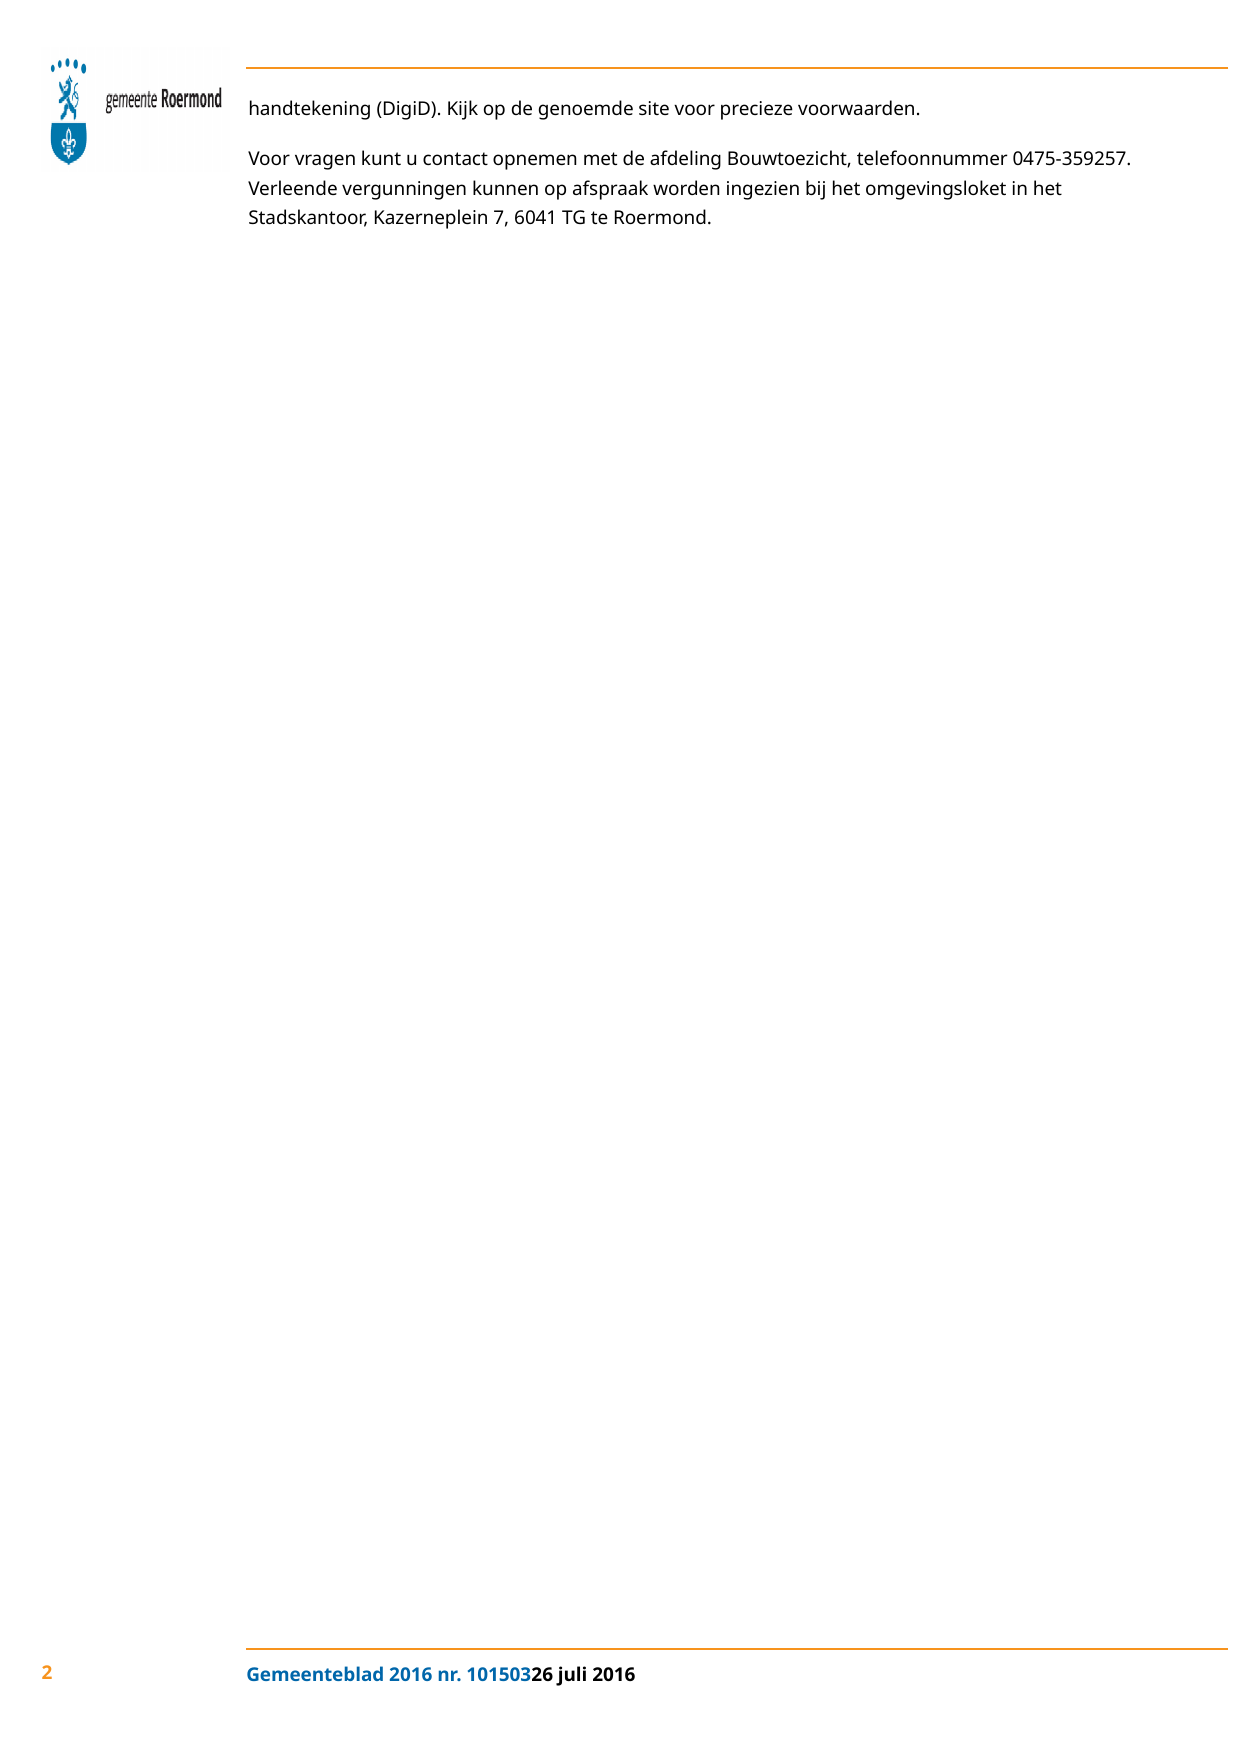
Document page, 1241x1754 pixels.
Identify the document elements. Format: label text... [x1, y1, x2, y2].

text Voor vragen kunt u contact opnemen met de afdeling Bouwtoezicht, telefoonnummer 0475-359257. Verleende vergunningen kunnen op afspraak worden ingezien bij het omgevingsloket in het Stadskantoor, Kazerneplein 7, 6041 TG te Roermond. [248, 145, 1152, 230]
picture [41, 47, 231, 172]
text handtekening (DigiD). Kijk op de genoemde site voor precieze voorwaarden. [248, 95, 1152, 121]
